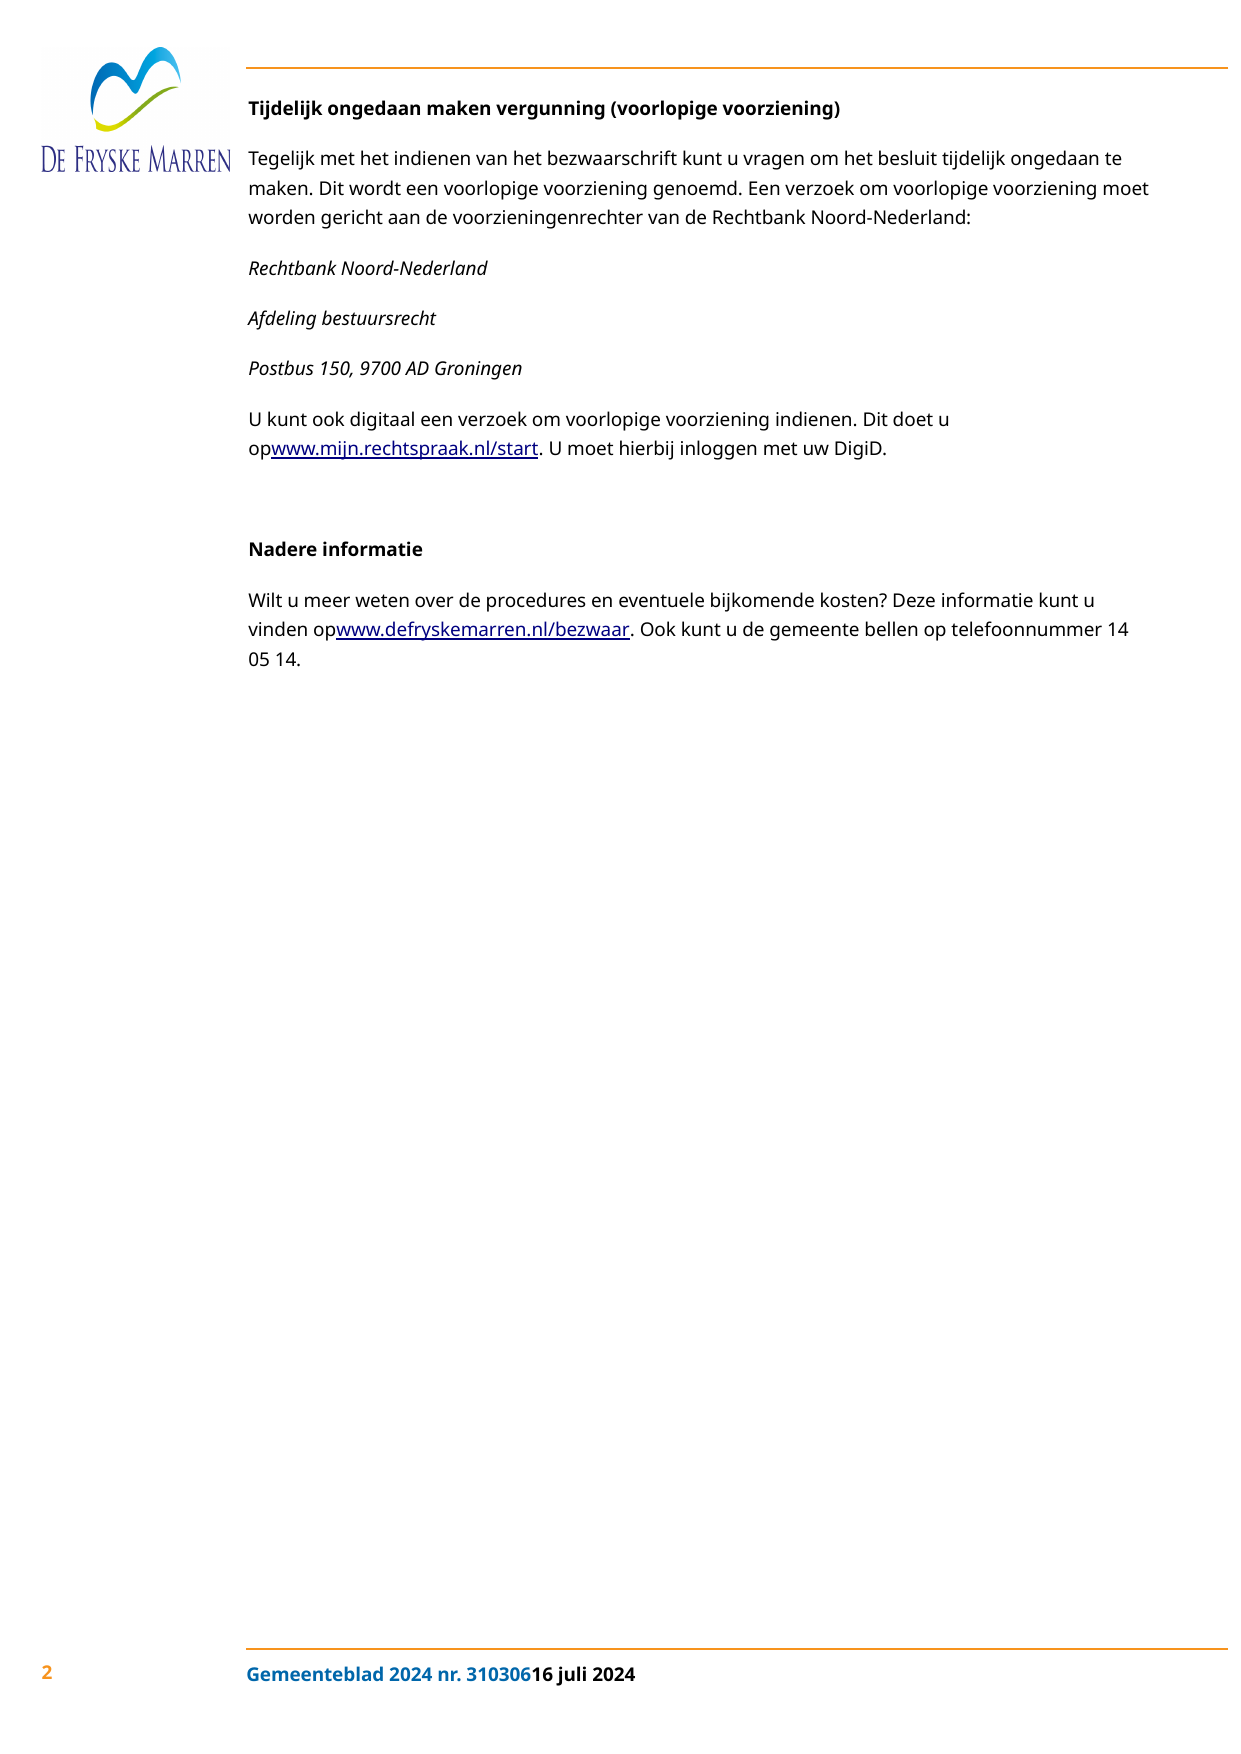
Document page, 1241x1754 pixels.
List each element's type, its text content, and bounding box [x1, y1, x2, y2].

text Wilt u meer weten over de procedures en eventuele bijkomende kosten? Deze informatie kunt u vinden opwww.defryskemarren.nl/bezwaar. Ook kunt u de gemeente bellen op telefoonnummer 14 05 14. [248, 587, 1152, 672]
text Tegelijk met het indienen van het bezwaarschrift kunt u vragen om het besluit tijdelijk ongedaan te maken. Dit wordt een voorlopige voorziening genoemd. Een verzoek om voorlopige voorziening moet worden gericht aan de voorzieningenrechter van de Rechtbank Noord-Nederland: [248, 145, 1152, 230]
text Rechtbank Noord-Nederland [248, 255, 1152, 281]
text Afdeling bestuursrecht [248, 305, 1152, 331]
text Tijdelijk ongedaan maken vergunning (voorlopige voorziening) [248, 95, 1152, 121]
picture [41, 47, 231, 172]
text Postbus 150, 9700 AD Groningen [248, 356, 1152, 381]
text Nadere informatie [248, 536, 1152, 562]
text U kunt ook digitaal een verzoek om voorlopige voorziening indienen. Dit doet u opwww.mijn.rechtspraak.nl/start. U moet hierbij inloggen met uw DigiD. [248, 406, 1152, 461]
